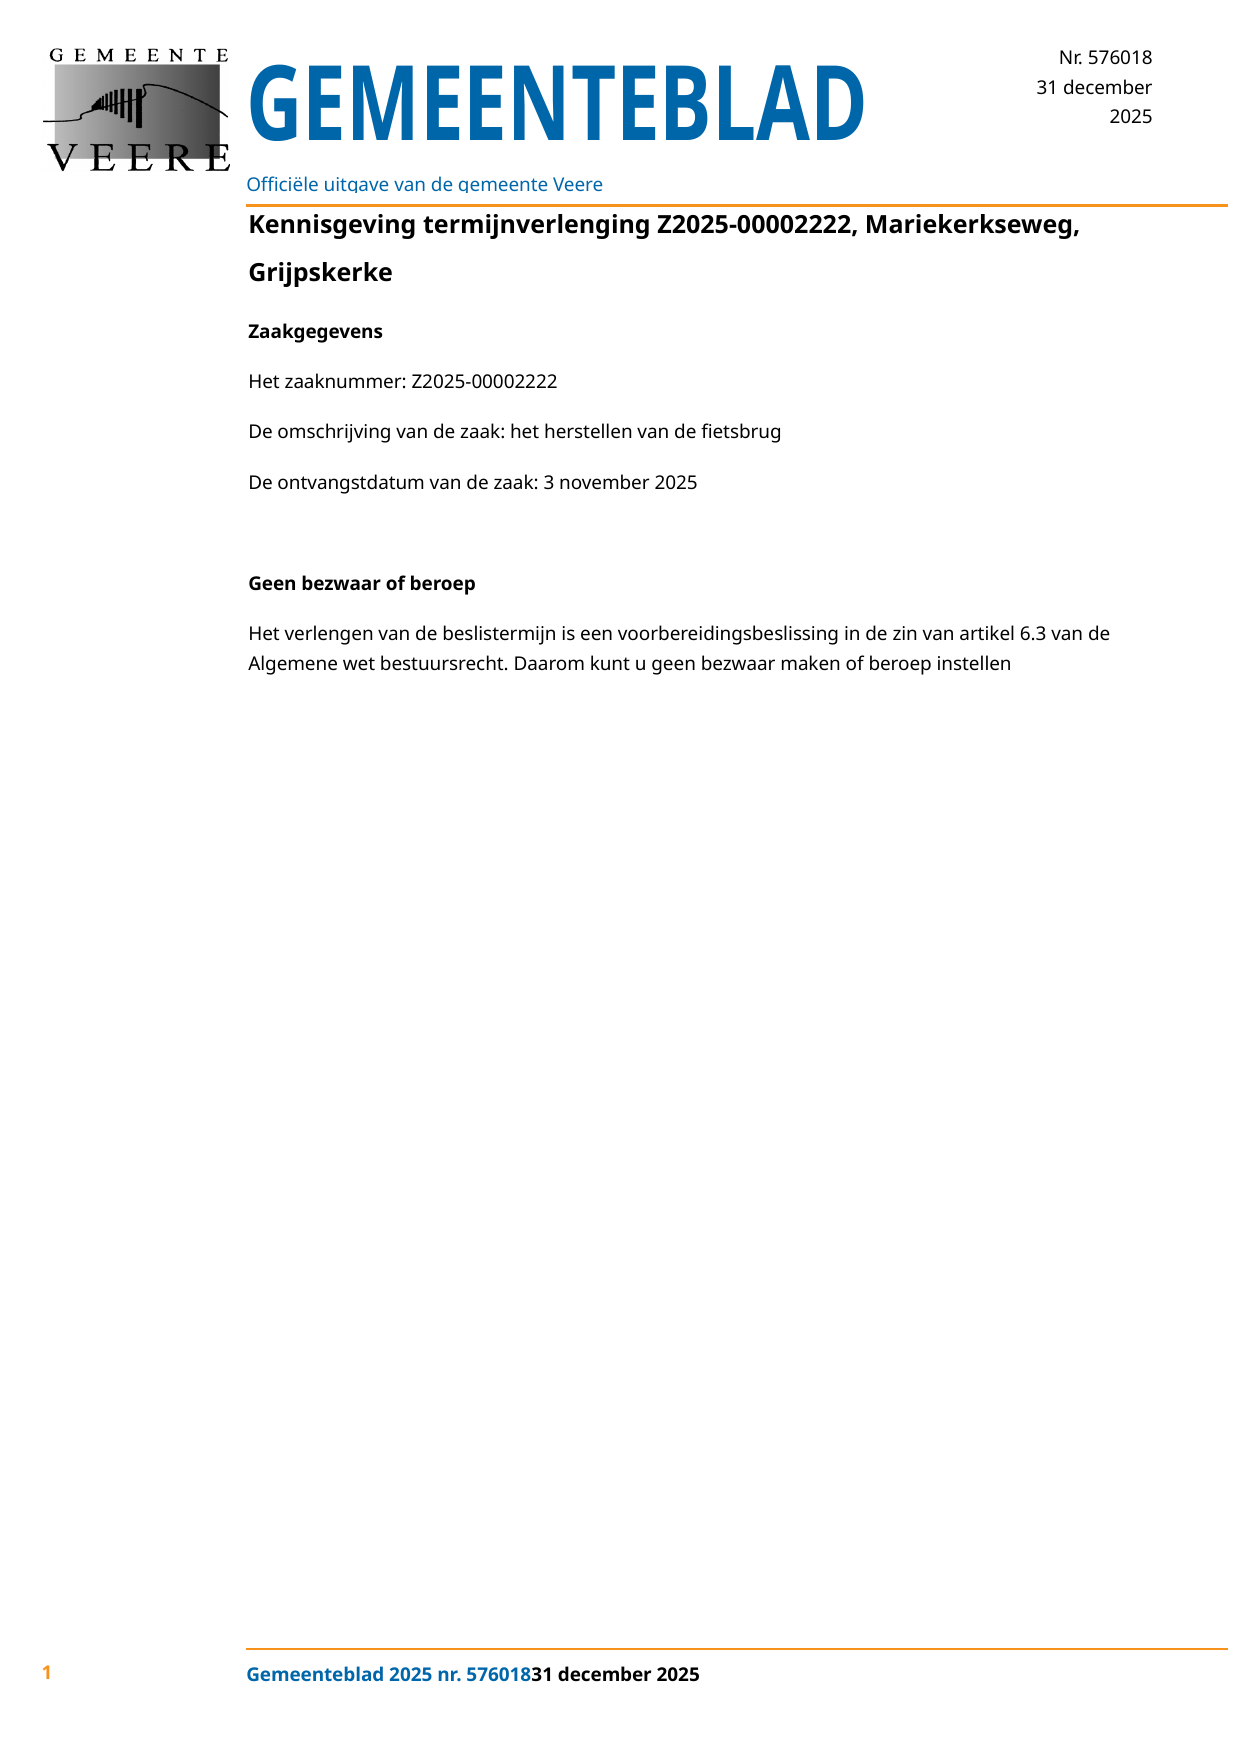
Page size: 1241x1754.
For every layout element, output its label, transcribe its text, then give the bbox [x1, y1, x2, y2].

text Kennisgeving termijnverlenging Z2025-00002222, Mariekerkseweg, Grijpskerke [248, 207, 1152, 288]
text De ontvangstdatum van de zaak: 3 november 2025 [248, 469, 1152, 495]
text Het verlengen van de beslistermijn is een voorbereidingsbeslissing in de zin van artikel 6.3 van de Algemene wet bestuursrecht. Daarom kunt u geen bezwaar maken of beroep instellen [248, 620, 1152, 676]
text Zaakgegevens [248, 318, 1152, 344]
picture [41, 47, 231, 172]
text Het zaaknummer: Z2025-00002222 [248, 368, 1152, 394]
text Geen bezwaar of beroep [248, 570, 1152, 596]
text De omschrijving van de zaak: het herstellen van de fietsbrug [248, 419, 1152, 444]
